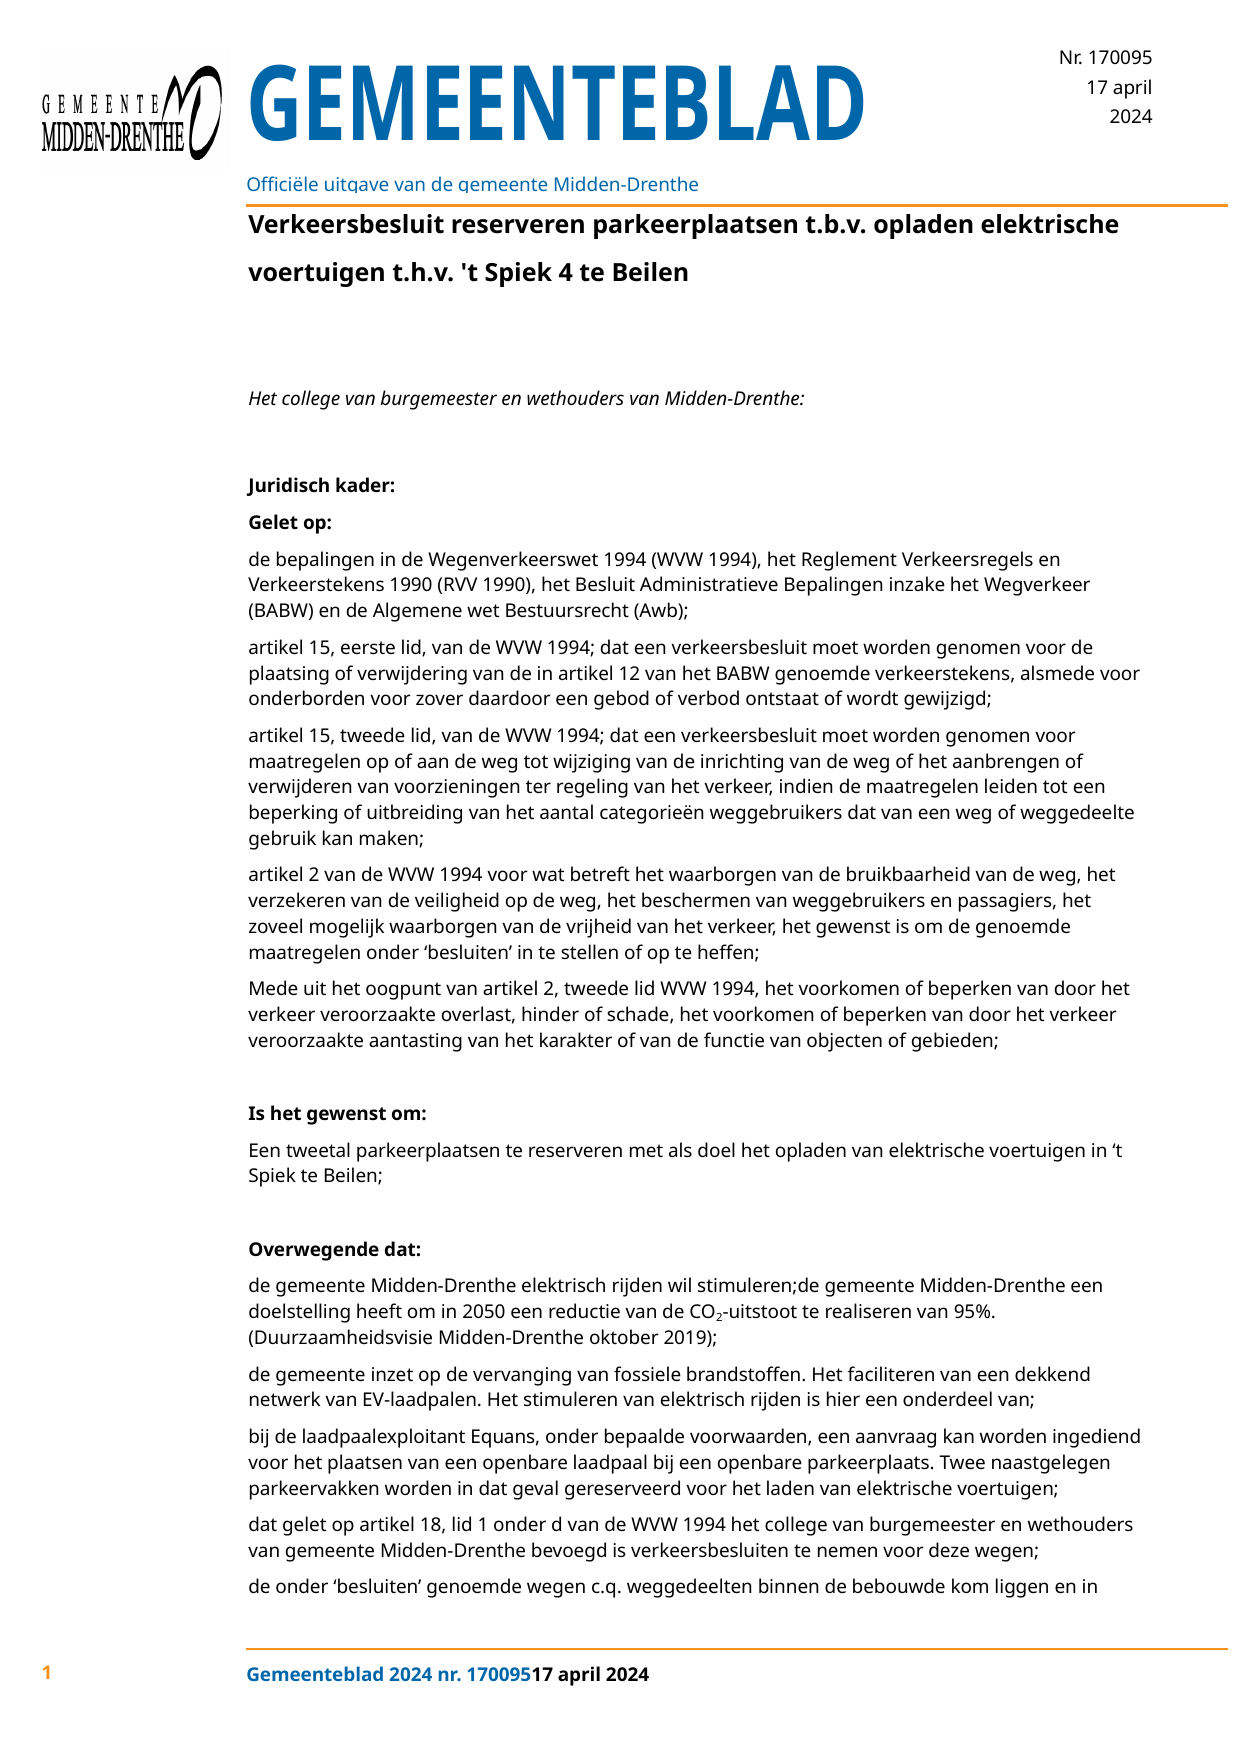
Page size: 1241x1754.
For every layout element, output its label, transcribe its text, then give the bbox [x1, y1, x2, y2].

text Een tweetal parkeerplaatsen te reserveren met als doel het opladen van elektrische voertuigen in ‘t Spiek te Beilen; [248, 1137, 1152, 1188]
text de gemeente inzet op de vervanging van fossiele brandstoffen. Het faciliteren van een dekkend netwerk van EV-laadpalen. Het stimuleren van elektrisch rijden is hier een onderdeel van; [248, 1361, 1152, 1412]
text artikel 15, tweede lid, van de WVW 1994; dat een verkeersbesluit moet worden genomen voor maatregelen op of aan de weg tot wijziging van de inrichting van de weg of het aanbrengen of verwijderen van voorzieningen ter regeling van het verkeer, indien de maatregelen leiden tot een beperking of uitbreiding van het aantal categorieën weggebruikers dat van een weg of weggedeelte gebruik kan maken; [248, 722, 1152, 851]
text de onder ‘besluiten’ genoemde wegen c.q. weggedeelten binnen de bebouwde kom liggen en in [248, 1574, 1152, 1599]
text Mede uit het oogpunt van artikel 2, tweede lid WVW 1994, het voorkomen of beperken van door het verkeer veroorzaakte overlast, hinder of schade, het voorkomen of beperken van door het verkeer veroorzaakte aantasting van het karakter of van de functie van objecten of gebieden; [248, 976, 1152, 1053]
text bij de laadpaalexploitant Equans, onder bepaalde voorwaarden, een aanvraag kan worden ingediend voor het plaatsen van een openbare laadpaal bij een openbare parkeerplaats. Twee naastgelegen parkeervakken worden in dat geval gereserveerd voor het laden van elektrische voertuigen; [248, 1423, 1152, 1500]
text artikel 2 van de WVW 1994 voor wat betreft het waarborgen van de bruikbaarheid van de weg, het verzekeren van de veiligheid op de weg, het beschermen van weggebruikers en passagiers, het zoveel mogelijk waarborgen van de vrijheid van het verkeer, het gewenst is om de genoemde maatregelen onder ‘besluiten’ in te stellen of op te heffen; [248, 862, 1152, 964]
text artikel 15, eerste lid, van de WVW 1994; dat een verkeersbesluit moet worden genomen voor de plaatsing of verwijdering van de in artikel 12 van het BABW genoemde verkeerstekens, alsmede voor onderborden voor zover daardoor een gebod of verbod ontstaat of wordt gewijzigd; [248, 634, 1152, 711]
text Gelet op: [248, 509, 1152, 535]
text Het college van burgemeester en wethouders van Midden-Drenthe: [248, 386, 1152, 411]
text Is het gewenst om: [248, 1100, 1152, 1126]
text dat gelet op artikel 18, lid 1 onder d van de WVW 1994 het college van burgemeester en wethouders van gemeente Midden-Drenthe bevoegd is verkeersbesluiten te nemen voor deze wegen; [248, 1511, 1152, 1563]
text Juridisch kader: [248, 472, 1152, 498]
text de bepalingen in de Wegenverkeerswet 1994 (WVW 1994), het Reglement Verkeersregels en Verkeerstekens 1990 (RVV 1990), het Besluit Administratieve Bepalingen inzake het Wegverkeer (BABW) en de Algemene wet Bestuursrecht (Awb); [248, 546, 1152, 623]
text Overwegende dat: [248, 1236, 1152, 1262]
text Verkeersbesluit reserveren parkeerplaatsen t.b.v. opladen elektrische voertuigen t.h.v. 't Spiek 4 te Beilen [248, 207, 1152, 288]
text de gemeente Midden-Drenthe elektrisch rijden wil stimuleren;de gemeente Midden-Drenthe een doelstelling heeft om in 2050 een reductie van de CO2-uitstoot te realiseren van 95%. (Duurzaamheidsvisie Midden-Drenthe oktober 2019); [248, 1273, 1152, 1350]
picture [41, 47, 231, 172]
